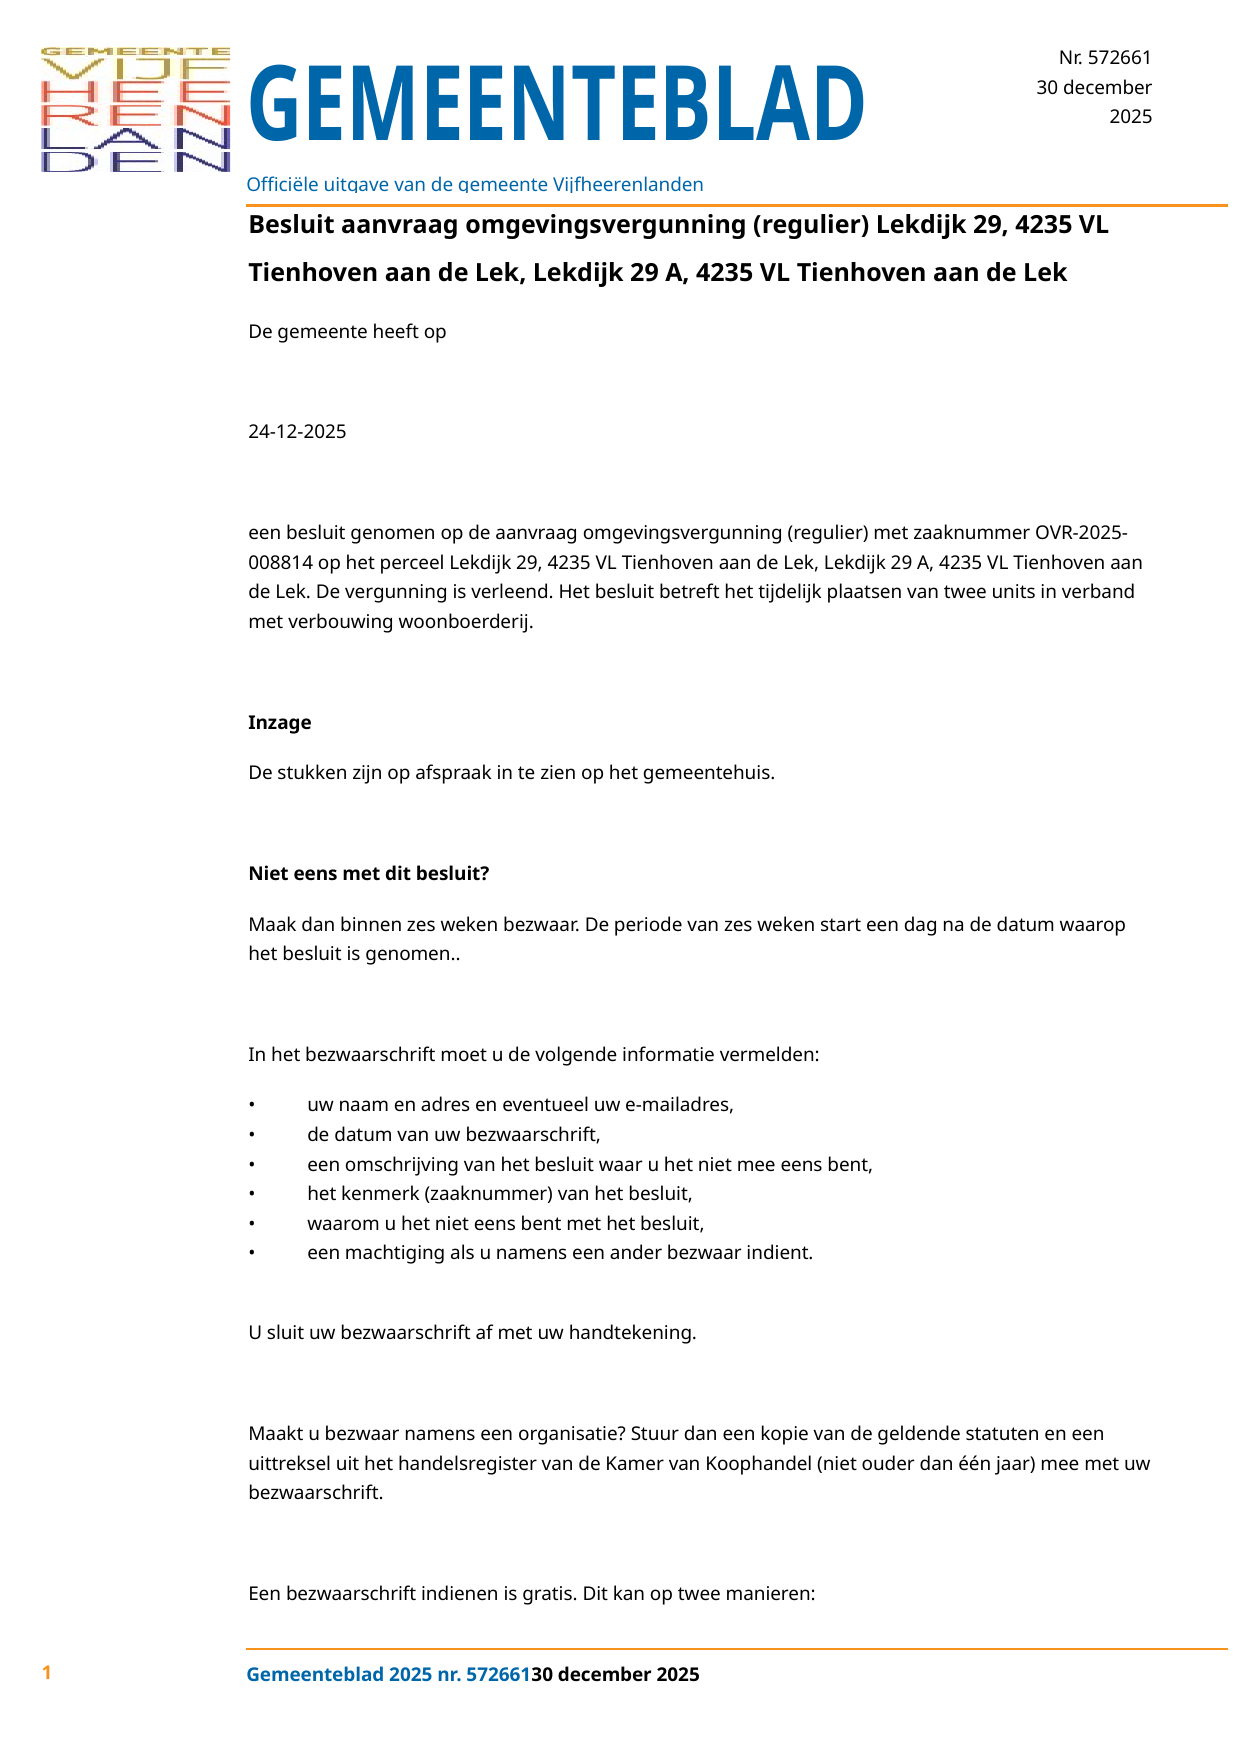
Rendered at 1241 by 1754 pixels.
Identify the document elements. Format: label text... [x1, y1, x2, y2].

text Niet eens met dit besluit? [248, 860, 1152, 886]
list de datum van uw bezwaarschrift, [248, 1121, 1152, 1147]
text U sluit uw bezwaarschrift af met uw handtekening. [248, 1319, 1152, 1345]
text Maakt u bezwaar namens een organisatie? Stuur dan een kopie van de geldende statuten en een uittreksel uit het handelsregister van de Kamer van Koophandel (niet ouder dan één jaar) mee met uw bezwaarschrift. [248, 1420, 1152, 1505]
text 24-12-2025 [248, 419, 1152, 444]
text Maak dan binnen zes weken bezwaar. De periode van zes weken start een dag na de datum waarop het besluit is genomen.. [248, 911, 1152, 966]
text In het bezwaarschrift moet u de volgende informatie vermelden: [248, 1041, 1152, 1067]
text Een bezwaarschrift indienen is gratis. Dit kan op twee manieren: [248, 1580, 1152, 1606]
list uw naam en adres en eventueel uw e-mailadres, [248, 1092, 1152, 1117]
picture [41, 47, 231, 172]
list het kenmerk (zaaknummer) van het besluit, [248, 1180, 1152, 1206]
text Inzage [248, 709, 1152, 735]
list een machtiging als u namens een ander bezwaar indient. [248, 1239, 1152, 1265]
text Besluit aanvraag omgevingsvergunning (regulier) Lekdijk 29, 4235 VL Tienhoven aan de Lek, Lekdijk 29 A, 4235 VL Tienhoven aan de Lek [248, 207, 1152, 288]
text een besluit genomen op de aanvraag omgevingsvergunning (regulier) met zaaknummer OVR-2025-008814 op het perceel Lekdijk 29, 4235 VL Tienhoven aan de Lek, Lekdijk 29 A, 4235 VL Tienhoven aan de Lek. De vergunning is verleend. Het besluit betreft het tijdelijk plaatsen van twee units in verband met verbouwing woonboerderij. [248, 519, 1152, 634]
list waarom u het niet eens bent met het besluit, [248, 1210, 1152, 1236]
text De gemeente heeft op [248, 318, 1152, 344]
list een omschrijving van het besluit waar u het niet mee eens bent, [248, 1151, 1152, 1177]
text De stukken zijn op afspraak in te zien op het gemeentehuis. [248, 759, 1152, 785]
